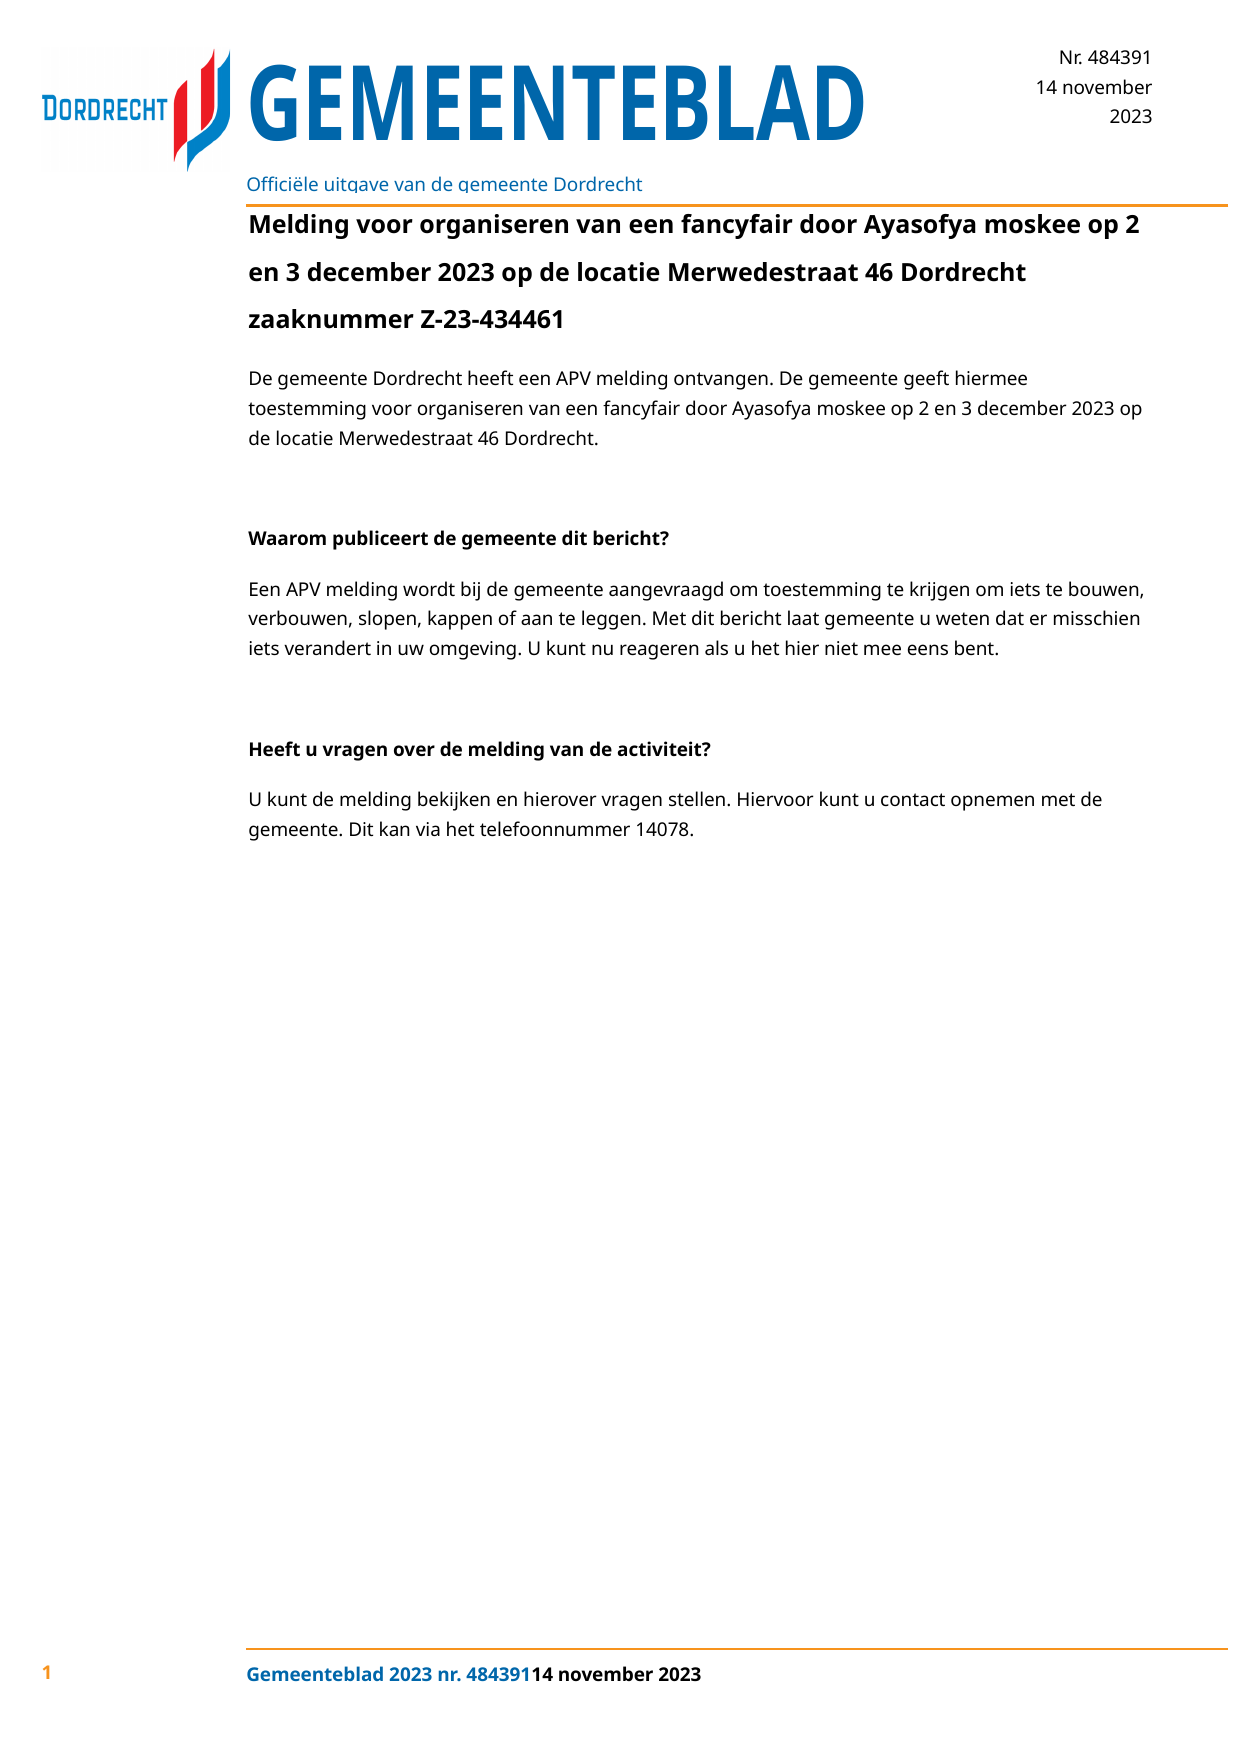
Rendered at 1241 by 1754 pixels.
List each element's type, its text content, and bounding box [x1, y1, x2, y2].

text De gemeente Dordrecht heeft een APV melding ontvangen. De gemeente geeft hiermee toestemming voor organiseren van een fancyfair door Ayasofya moskee op 2 en 3 december 2023 op de locatie Merwedestraat 46 Dordrecht. [248, 366, 1152, 450]
text Heeft u vragen over de melding van de activiteit? [248, 736, 1152, 762]
text Melding voor organiseren van een fancyfair door Ayasofya moskee op 2 en 3 december 2023 op de locatie Merwedestraat 46 Dordrecht zaaknummer Z-23-434461 [248, 207, 1152, 336]
text U kunt de melding bekijken en hierover vragen stellen. Hiervoor kunt u contact opnemen met de gemeente. Dit kan via het telefoonnummer 14078. [248, 786, 1152, 842]
text Een APV melding wordt bij de gemeente aangevraagd om toestemming te krijgen om iets te bouwen, verbouwen, slopen, kappen of aan te leggen. Met dit bericht laat gemeente u weten dat er misschien iets verandert in uw omgeving. U kunt nu reageren als u het hier niet mee eens bent. [248, 576, 1152, 661]
picture [41, 47, 231, 172]
text Waarom publiceert de gemeente dit bericht? [248, 526, 1152, 551]
